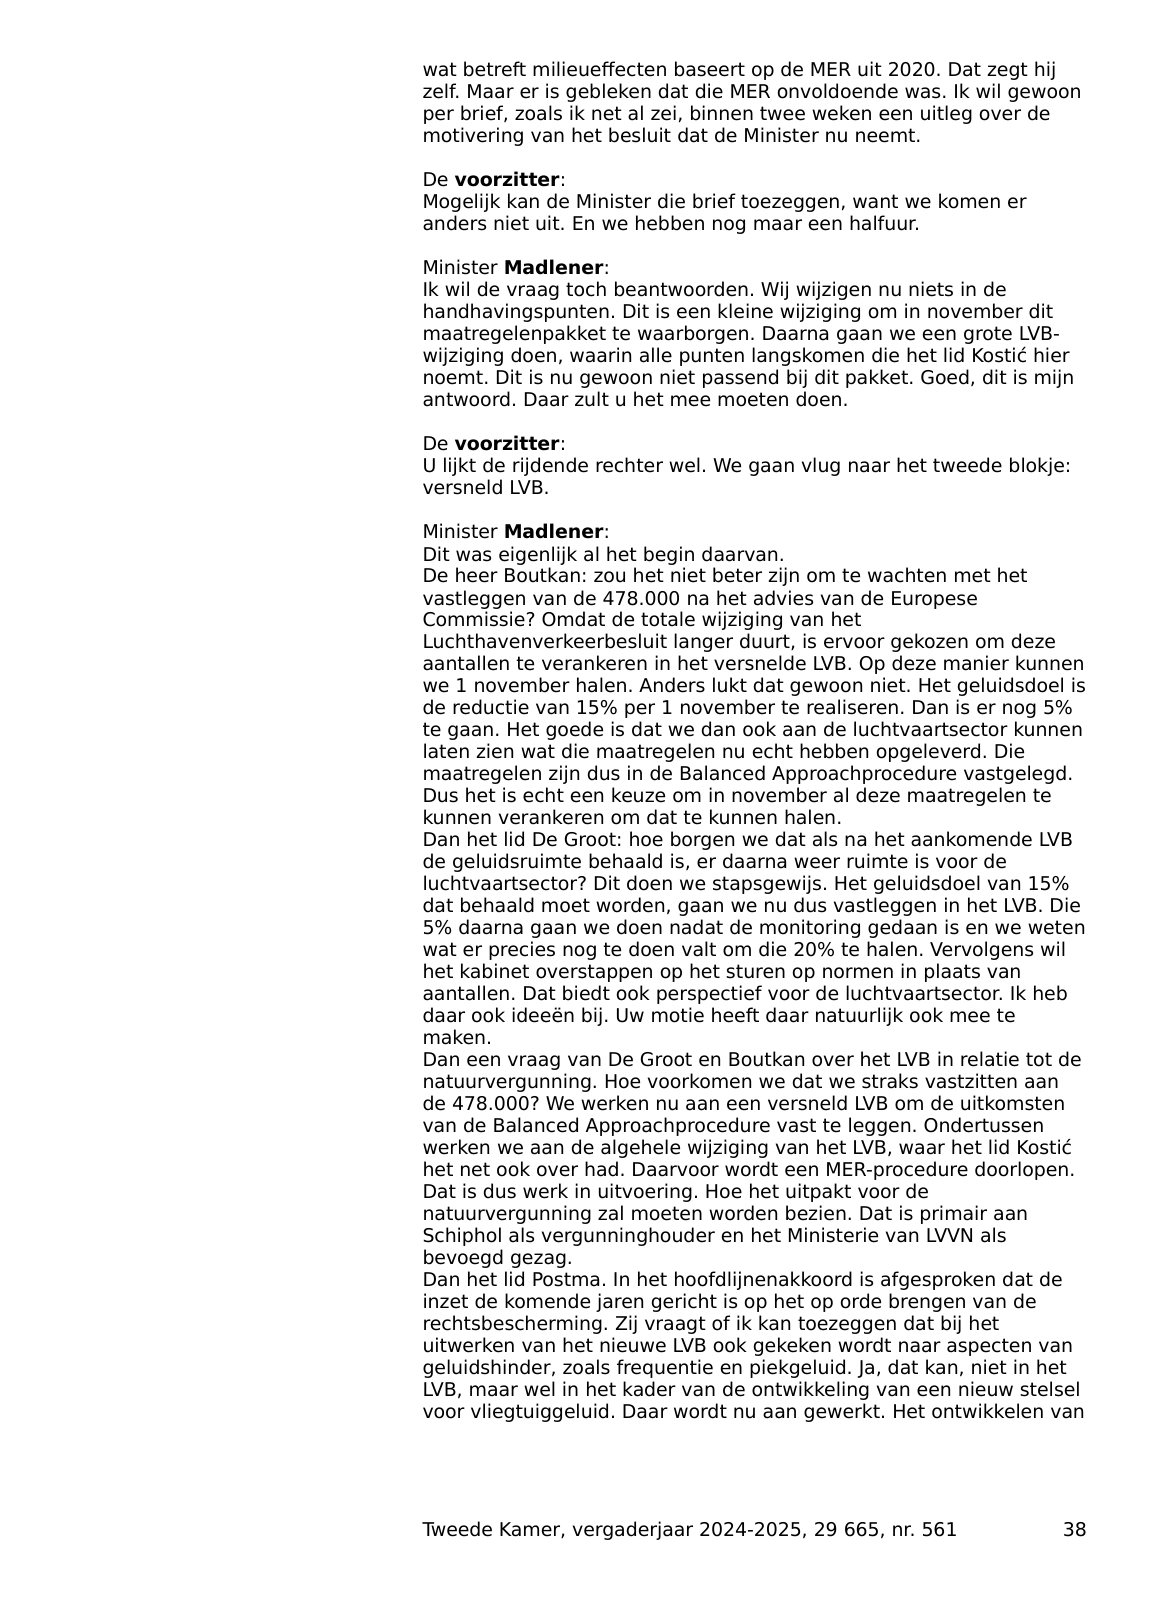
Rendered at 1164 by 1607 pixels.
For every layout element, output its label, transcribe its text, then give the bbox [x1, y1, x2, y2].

text De voorzitter: [422, 169, 1087, 191]
text De voorzitter: [422, 433, 1087, 455]
text Dan een vraag van De Groot en Boutkan over het LVB in relatie tot de natuurvergunning. Hoe voorkomen we dat we straks vastzitten aan de 478.000? We werken nu aan een versneld LVB om de uitkomsten van de Balanced Approachprocedure vast te leggen. Ondertussen werken we aan de algehele wijziging van het LVB, waar het lid Kostić het net ook over had. Daarvoor wordt een MER-procedure doorlopen. Dat is dus werk in uitvoering. Hoe het uitpakt voor de natuurvergunning zal moeten worden bezien. Dat is primair aan Schiphol als vergunninghouder en het Ministerie van LVVN als bevoegd gezag. [422, 1049, 1087, 1269]
text wat betreft milieueffecten baseert op de MER uit 2020. Dat zegt hij zelf. Maar er is gebleken dat die MER onvoldoende was. Ik wil gewoon per brief, zoals ik net al zei, binnen twee weken een uitleg over de motivering van het besluit dat de Minister nu neemt. [422, 59, 1087, 147]
text Mogelijk kan de Minister die brief toezeggen, want we komen er anders niet uit. En we hebben nog maar een halfuur. [422, 191, 1087, 235]
text Minister Madlener: [422, 521, 1087, 543]
text De heer Boutkan: zou het niet beter zijn om te wachten met het vastleggen van de 478.000 na het advies van de Europese Commissie? Omdat de totale wijziging van het Luchthavenverkeerbesluit langer duurt, is ervoor gekozen om deze aantallen te verankeren in het versnelde LVB. Op deze manier kunnen we 1 november halen. Anders lukt dat gewoon niet. Het geluidsdoel is de reductie van 15% per 1 november te realiseren. Dan is er nog 5% te gaan. Het goede is dat we dan ook aan de luchtvaartsector kunnen laten zien wat die maatregelen nu echt hebben opgeleverd. Die maatregelen zijn dus in de Balanced Approachprocedure vastgelegd. Dus het is echt een keuze om in november al deze maatregelen te kunnen verankeren om dat te kunnen halen. [422, 565, 1087, 829]
text Dan het lid Postma. In het hoofdlijnenakkoord is afgesproken dat de inzet de komende jaren gericht is op het op orde brengen van de rechtsbescherming. Zij vraagt of ik kan toezeggen dat bij het uitwerken van het nieuwe LVB ook gekeken wordt naar aspecten van geluidshinder, zoals frequentie en piekgeluid. Ja, dat kan, niet in het LVB, maar wel in het kader van de ontwikkeling van een nieuw stelsel voor vliegtuiggeluid. Daar wordt nu aan gewerkt. Het ontwikkelen van [422, 1269, 1087, 1423]
text Dan het lid De Groot: hoe borgen we dat als na het aankomende LVB de geluidsruimte behaald is, er daarna weer ruimte is voor de luchtvaartsector? Dit doen we stapsgewijs. Het geluidsdoel van 15% dat behaald moet worden, gaan we nu dus vastleggen in het LVB. Die 5% daarna gaan we doen nadat de monitoring gedaan is en we weten wat er precies nog te doen valt om die 20% te halen. Vervolgens wil het kabinet overstappen op het sturen op normen in plaats van aantallen. Dat biedt ook perspectief voor de luchtvaartsector. Ik heb daar ook ideeën bij. Uw motie heeft daar natuurlijk ook mee te maken. [422, 829, 1087, 1049]
text Dit was eigenlijk al het begin daarvan. [422, 543, 1087, 565]
text U lijkt de rijdende rechter wel. We gaan vlug naar het tweede blokje: versneld LVB. [422, 455, 1087, 499]
text Ik wil de vraag toch beantwoorden. Wij wijzigen nu niets in de handhavingspunten. Dit is een kleine wijziging om in november dit maatregelenpakket te waarborgen. Daarna gaan we een grote LVB-wijziging doen, waarin alle punten langskomen die het lid Kostić hier noemt. Dit is nu gewoon niet passend bij dit pakket. Goed, dit is mijn antwoord. Daar zult u het mee moeten doen. [422, 279, 1087, 411]
text Minister Madlener: [422, 257, 1087, 279]
